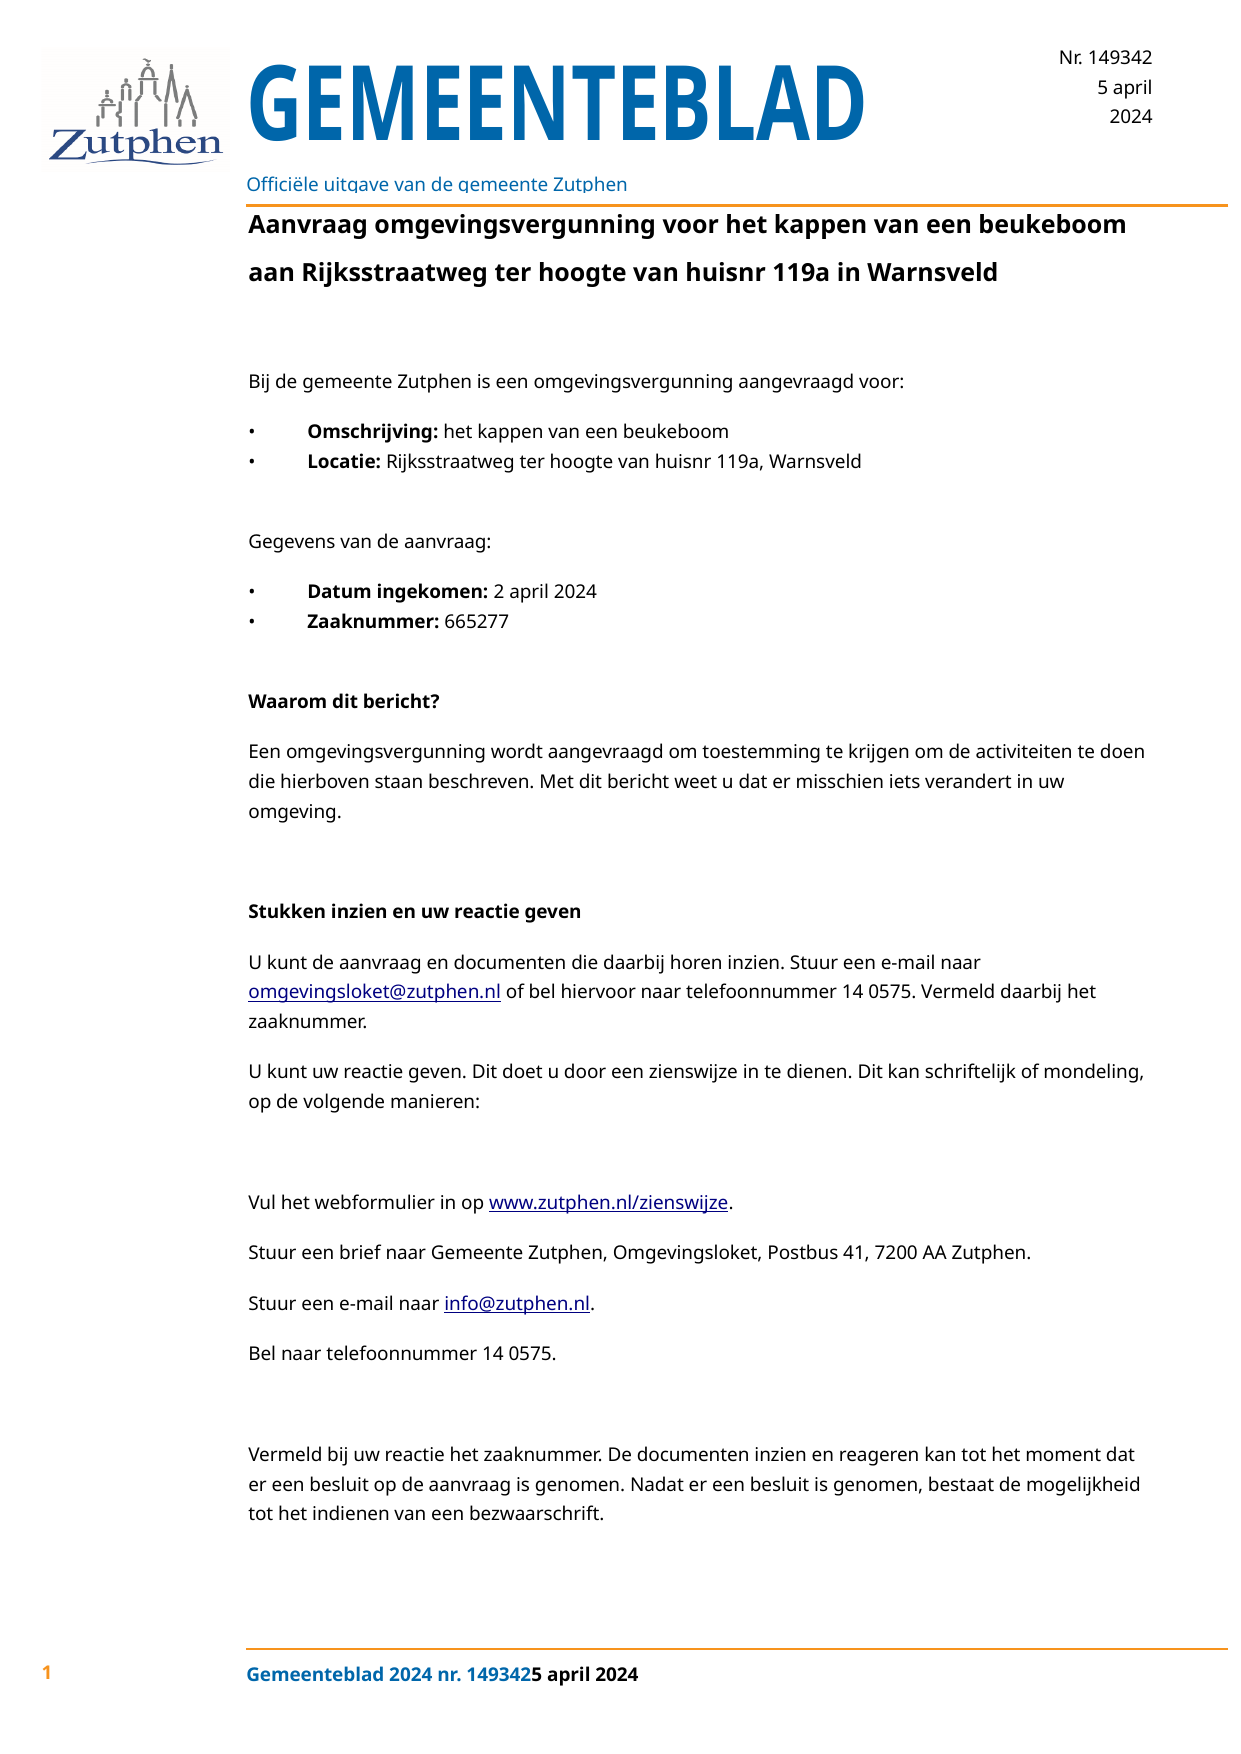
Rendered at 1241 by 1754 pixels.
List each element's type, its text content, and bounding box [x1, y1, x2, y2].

text Vul het webformulier in op www.zutphen.nl/zienswijze. [248, 1189, 1152, 1215]
text Vermeld bij uw reactie het zaaknummer. De documenten inzien en reageren kan tot het moment dat er een besluit op de aanvraag is genomen. Nadat er een besluit is genomen, bestaat de mogelijkheid tot het indienen van een bezwaarschrift. [248, 1441, 1152, 1526]
text Aanvraag omgevingsvergunning voor het kappen van een beukeboom aan Rijksstraatweg ter hoogte van huisnr 119a in Warnsveld [248, 207, 1152, 288]
list Datum ingekomen: 2 april 2024 [248, 579, 1152, 604]
list Zaaknummer: 665277 [248, 608, 1152, 634]
text Stukken inzien en uw reactie geven [248, 899, 1152, 924]
list Omschrijving: het kappen van een beukeboom [248, 419, 1152, 444]
text Gegevens van de aanvraag: [248, 528, 1152, 554]
text U kunt de aanvraag en documenten die daarbij horen inzien. Stuur een e-mail naar omgevingsloket@zutphen.nl of bel hiervoor naar telefoonnummer 14 0575. Vermeld daarbij het zaaknummer. [248, 949, 1152, 1034]
text Bij de gemeente Zutphen is een omgevingsvergunning aangevraagd voor: [248, 368, 1152, 394]
picture [41, 47, 231, 172]
text Een omgevingsvergunning wordt aangevraagd om toestemming te krijgen om de activiteiten te doen die hierboven staan beschreven. Met dit bericht weet u dat er misschien iets verandert in uw omgeving. [248, 739, 1152, 824]
text Waarom dit bericht? [248, 688, 1152, 714]
text Bel naar telefoonnummer 14 0575. [248, 1340, 1152, 1366]
text Stuur een brief naar Gemeente Zutphen, Omgevingsloket, Postbus 41, 7200 AA Zutphen. [248, 1239, 1152, 1265]
text Stuur een e-mail naar info@zutphen.nl. [248, 1290, 1152, 1316]
list Locatie: Rijksstraatweg ter hoogte van huisnr 119a, Warnsveld [248, 448, 1152, 474]
text U kunt uw reactie geven. Dit doet u door een zienswijze in te dienen. Dit kan schriftelijk of mondeling, op de volgende manieren: [248, 1059, 1152, 1114]
